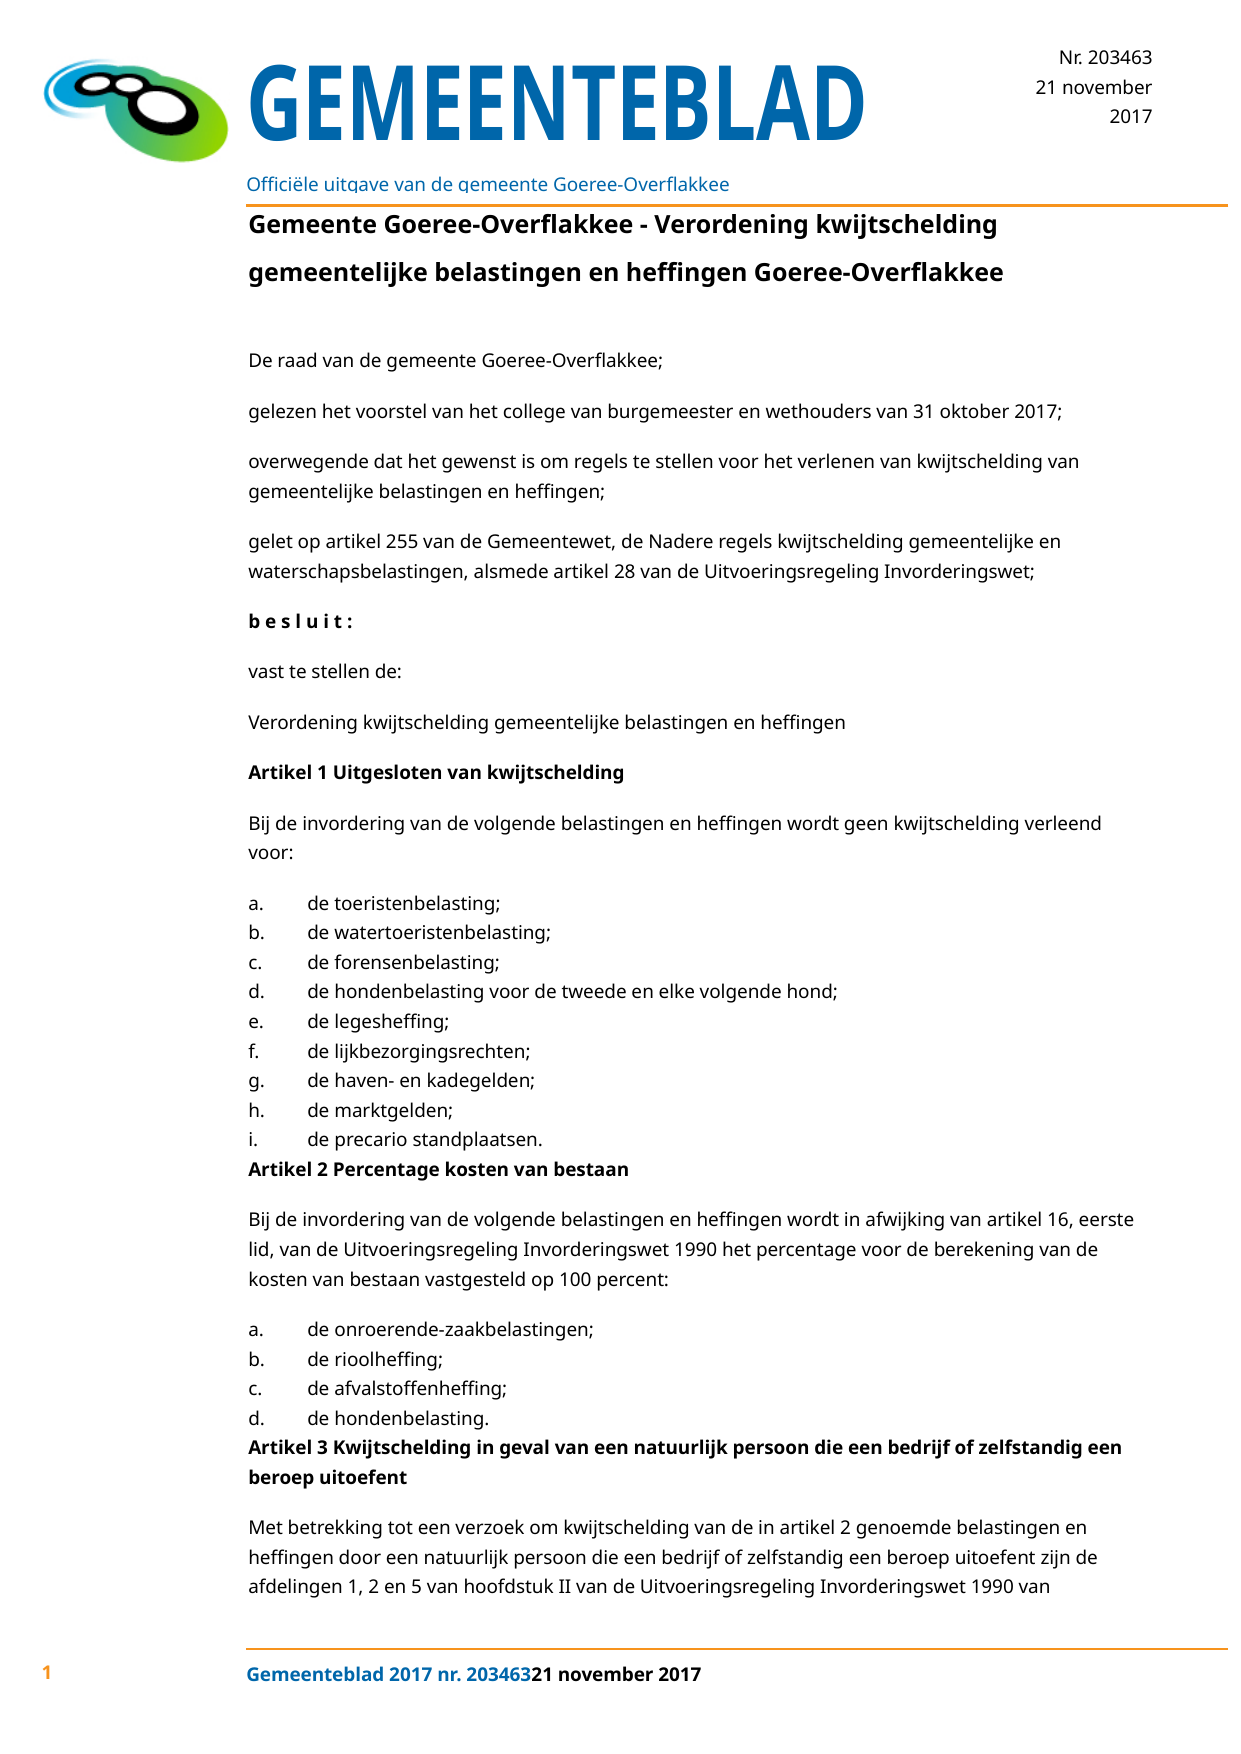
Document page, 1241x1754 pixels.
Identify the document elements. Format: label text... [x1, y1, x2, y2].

text Bij de invordering van de volgende belastingen en heffingen wordt geen kwijtschelding verleend voor: [248, 810, 1152, 865]
text Verordening kwijtschelding gemeentelijke belastingen en heffingen [248, 709, 1152, 735]
list de marktgelden; [248, 1097, 1152, 1123]
list de onroerende-zaakbelastingen; [248, 1316, 1152, 1342]
text gelet op artikel 255 van de Gemeentewet, de Nadere regels kwijtschelding gemeentelijke en waterschapsbelastingen, alsmede artikel 28 van de Uitvoeringsregeling Invorderingswet; [248, 528, 1152, 584]
text overwegende dat het gewenst is om regels te stellen voor het verlenen van kwijtschelding van gemeentelijke belastingen en heffingen; [248, 448, 1152, 504]
text De raad van de gemeente Goeree-Overflakkee; [248, 347, 1152, 373]
text Artikel 2 Percentage kosten van bestaan [248, 1156, 1152, 1182]
list de hondenbelasting voor de tweede en elke volgende hond; [248, 979, 1152, 1004]
list de afvalstoffenheffing; [248, 1375, 1152, 1401]
list de forensenbelasting; [248, 949, 1152, 975]
text Gemeente Goeree-Overflakkee - Verordening kwijtschelding gemeentelijke belastingen en heffingen Goeree-Overflakkee [248, 207, 1152, 288]
list de hondenbelasting. [248, 1405, 1152, 1431]
text Artikel 3 Kwijtschelding in geval van een natuurlijk persoon die een bedrijf of zelfstandig een beroep uitoefent [248, 1434, 1152, 1490]
list de precario standplaatsen. [248, 1127, 1152, 1152]
list de haven- en kadegelden; [248, 1067, 1152, 1093]
text b e s l u i t : [248, 608, 1152, 634]
list de legesheffing; [248, 1008, 1152, 1034]
list de watertoeristenbelasting; [248, 919, 1152, 945]
list de rioolheffing; [248, 1346, 1152, 1372]
text Artikel 1 Uitgesloten van kwijtschelding [248, 759, 1152, 785]
text vast te stellen de: [248, 659, 1152, 684]
text Bij de invordering van de volgende belastingen en heffingen wordt in afwijking van artikel 16, eerste lid, van de Uitvoeringsregeling Invorderingswet 1990 het percentage voor de berekening van de kosten van bestaan vastgesteld op 100 percent: [248, 1207, 1152, 1292]
list de lijkbezorgingsrechten; [248, 1038, 1152, 1064]
text gelezen het voorstel van het college van burgemeester en wethouders van 31 oktober 2017; [248, 398, 1152, 424]
text Met betrekking tot een verzoek om kwijtschelding van de in artikel 2 genoemde belastingen en heffingen door een natuurlijk persoon die een bedrijf of zelfstandig een beroep uitoefent zijn de afdelingen 1, 2 en 5 van hoofdstuk II van de Uitvoeringsregeling Invorderingswet 1990 van [248, 1514, 1152, 1599]
picture [41, 47, 231, 172]
list de toeristenbelasting; [248, 890, 1152, 916]
